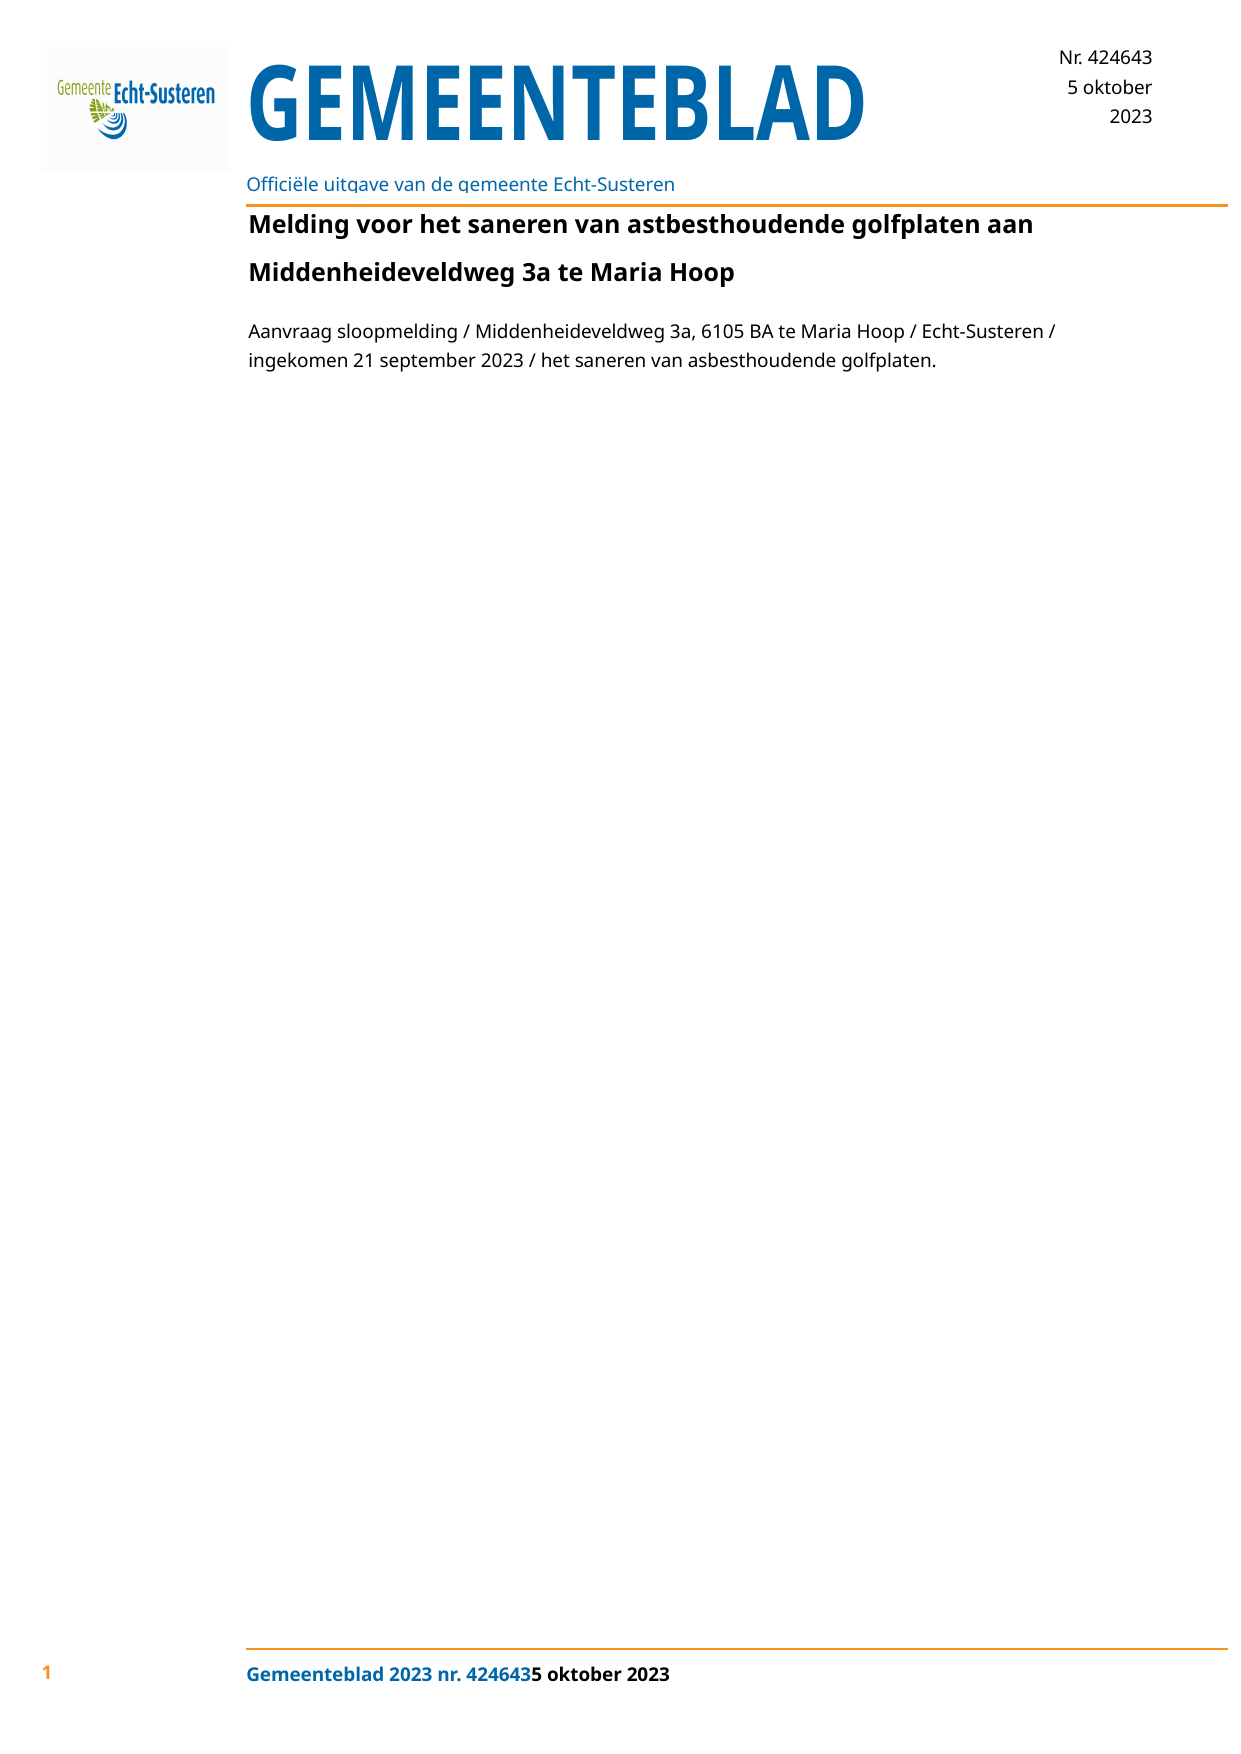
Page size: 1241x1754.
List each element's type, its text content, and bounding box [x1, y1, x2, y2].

text Melding voor het saneren van astbesthoudende golfplaten aan Middenheideveldweg 3a te Maria Hoop [248, 207, 1152, 288]
text Aanvraag sloopmelding / Middenheideveldweg 3a, 6105 BA te Maria Hoop / Echt-Susteren / ingekomen 21 september 2023 / het saneren van asbesthoudende golfplaten. [248, 318, 1152, 373]
picture [41, 47, 231, 172]
